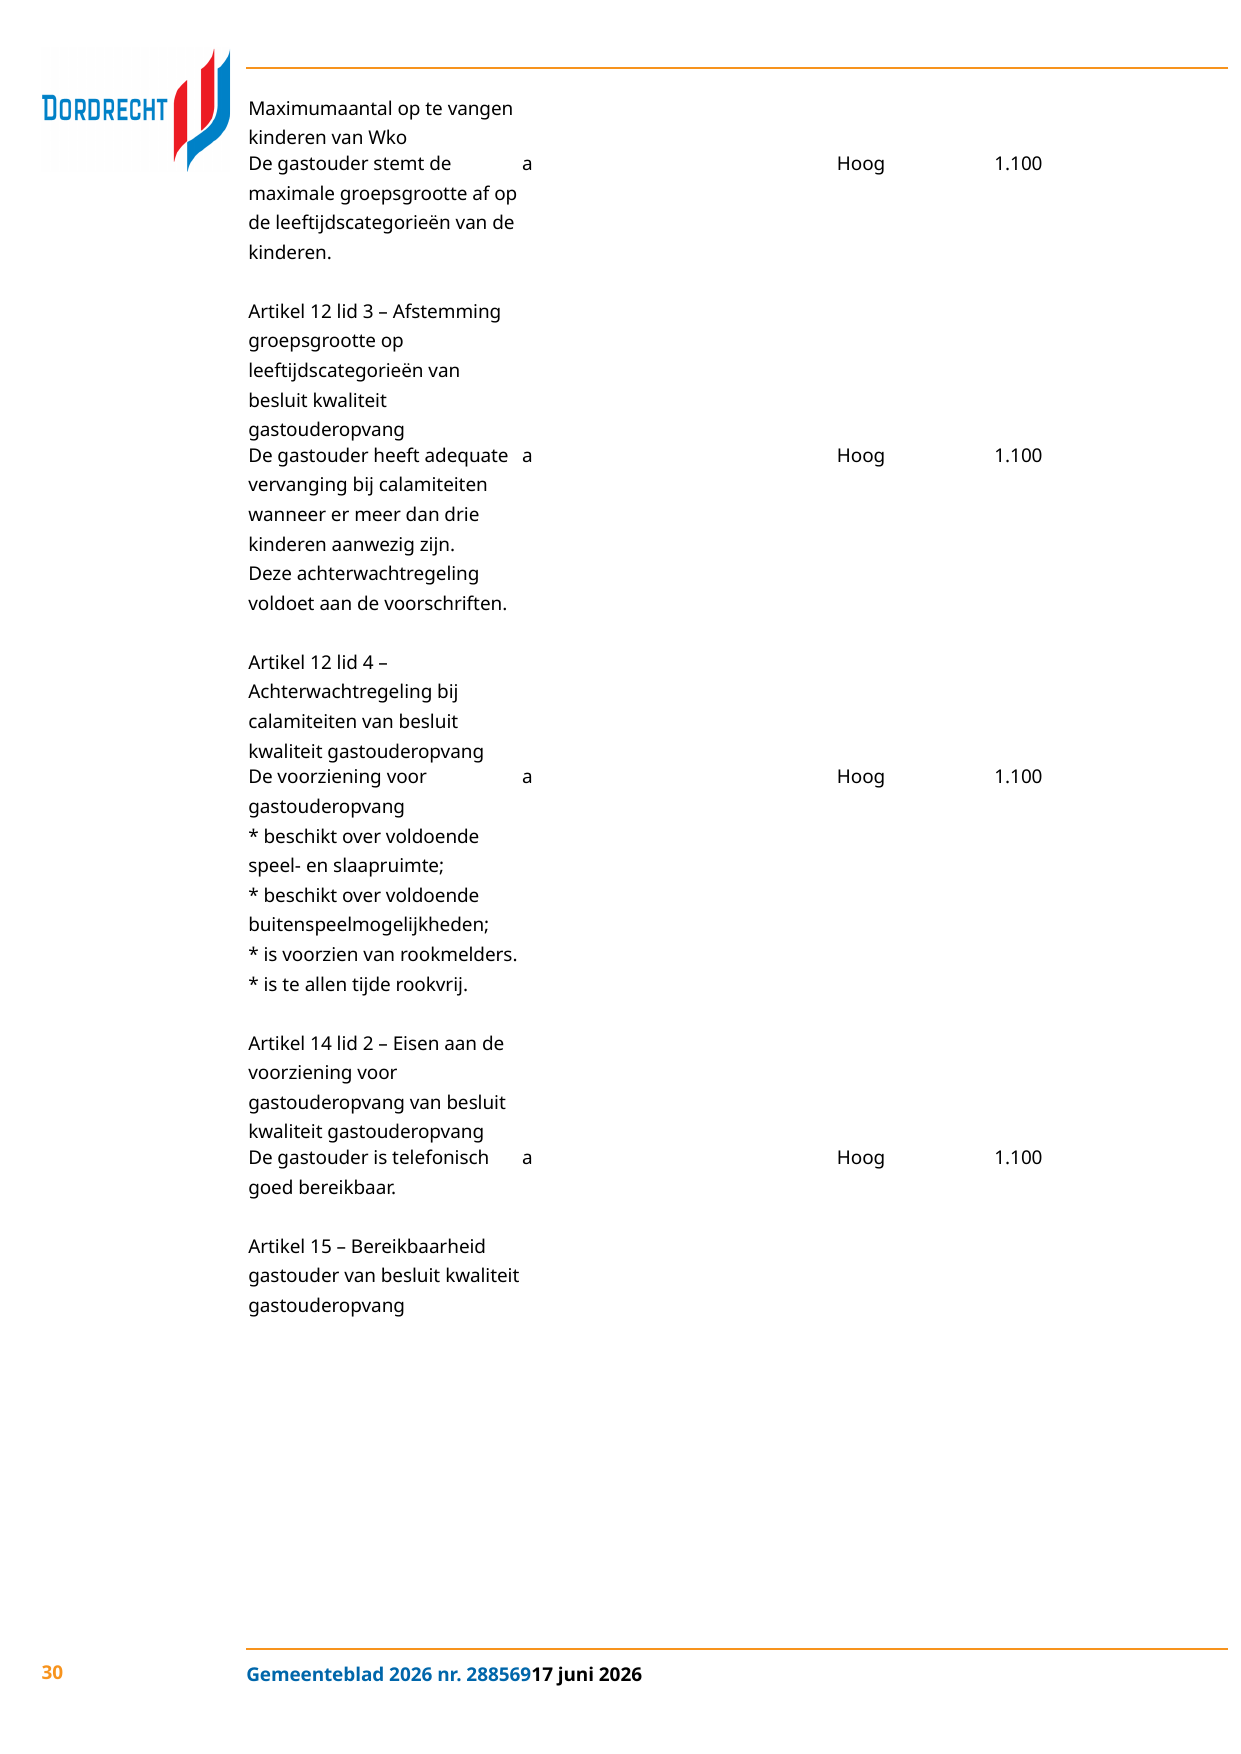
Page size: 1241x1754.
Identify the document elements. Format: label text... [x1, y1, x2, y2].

table_cell a [522, 1144, 837, 1318]
table_cell [522, 95, 837, 150]
table_cell a [522, 150, 837, 442]
table_cell De gastouder stemt de maximale groepsgrootte af op de leeftijdscategorieën van de kinderen. Artikel 12 lid 3 – Afstemming groepsgrootte op leeftijdscategorieën van besluit kwaliteit gastouderopvang [248, 150, 522, 442]
table_cell Hoog [837, 1144, 994, 1318]
table_cell 1.100 [994, 764, 1152, 1144]
table_cell Hoog [837, 442, 994, 764]
table_cell 1.100 [994, 150, 1152, 442]
table_cell [837, 95, 994, 150]
table_cell a [522, 764, 837, 1144]
table_cell Maximumaantal op te vangen kinderen van Wko [248, 95, 522, 150]
picture [41, 47, 231, 172]
table_cell Hoog [837, 764, 994, 1144]
table_cell 1.100 [994, 442, 1152, 764]
table_cell 1.100 [994, 1144, 1152, 1318]
table_cell De voorziening voor gastouderopvang * beschikt over voldoende speel- en slaapruimte; * beschikt over voldoende buitenspeelmogelijkheden; * is voorzien van rookmelders. * is te allen tijde rookvrij. Artikel 14 lid 2 – Eisen aan de voorziening voor gastouderopvang van besluit kwaliteit gastouderopvang [248, 764, 522, 1144]
table_cell [994, 95, 1152, 150]
table_cell Hoog [837, 150, 994, 442]
table_cell De gastouder is telefonisch goed bereikbaar. Artikel 15 – Bereikbaarheid gastouder van besluit kwaliteit gastouderopvang [248, 1144, 522, 1318]
table_cell a [522, 442, 837, 764]
table_cell De gastouder heeft adequate vervanging bij calamiteiten wanneer er meer dan drie kinderen aanwezig zijn. Deze achterwachtregeling voldoet aan de voorschriften. Artikel 12 lid 4 – Achterwachtregeling bij calamiteiten van besluit kwaliteit gastouderopvang [248, 442, 522, 764]
